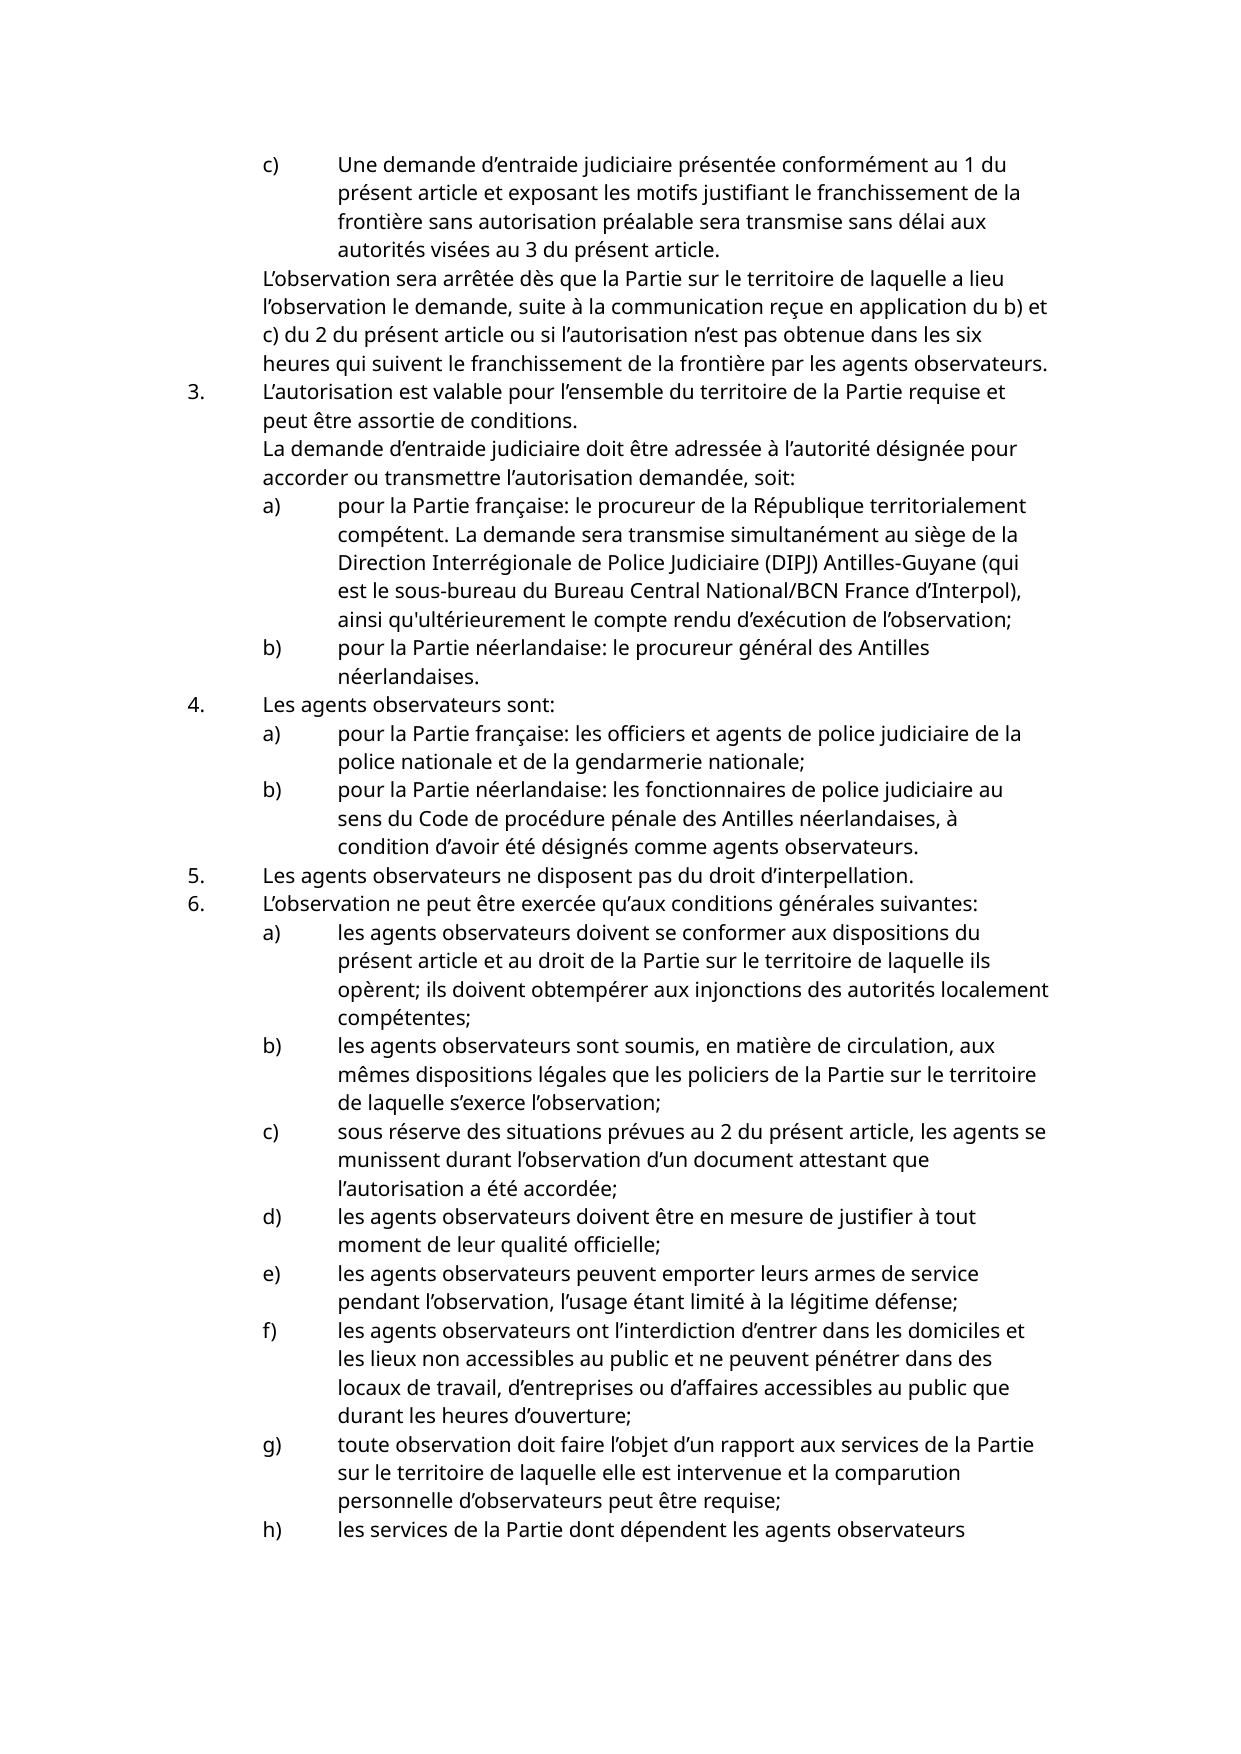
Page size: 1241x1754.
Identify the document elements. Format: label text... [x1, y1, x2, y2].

list les agents observateurs doivent se conformer aux dispositions du présent article et au droit de la Partie sur le territoire de laquelle ils opèrent; ils doivent obtempérer aux injonctions des autorités localement compétentes; [262, 918, 1053, 1032]
list les agents observateurs peuvent emporter leurs armes de service pendant l’observation, l’usage étant limité à la légitime défense; [262, 1259, 1053, 1316]
list pour la Partie néerlandaise: le procureur général des Antilles néerlandaises. [262, 633, 1053, 690]
list L’autorisation est valable pour l’ensemble du territoire de la Partie requise et peut être assortie de conditions. [187, 377, 1053, 434]
list L’observation ne peut être exercée qu’aux conditions générales suivantes: [187, 889, 1053, 918]
list les agents observateurs sont soumis, en matière de circulation, aux mêmes dispositions légales que les policiers de la Partie sur le territoire de laquelle s’exerce l’observation; [262, 1032, 1053, 1117]
list toute observation doit faire l’objet d’un rapport aux services de la Partie sur le territoire de laquelle elle est intervenue et la comparution personnelle d’observateurs peut être requise; [262, 1430, 1053, 1515]
list La demande d’entraide judiciaire doit être adressée à l’autorité désignée pour accorder ou transmettre l’autorisation demandée, soit: [187, 434, 1053, 491]
list Les agents observateurs sont: [187, 690, 1053, 719]
list les services de la Partie dont dépendent les agents observateurs [262, 1515, 1053, 1543]
list les agents observateurs ont l’interdiction d’entrer dans les domiciles et les lieux non accessibles au public et ne peuvent pénétrer dans des locaux de travail, d’entreprises ou d’affaires accessibles au public que durant les heures d’ouverture; [262, 1316, 1053, 1430]
list pour la Partie néerlandaise: les fonctionnaires de police judiciaire au sens du Code de procédure pénale des Antilles néerlandaises, à condition d’avoir été désignés comme agents observateurs. [262, 776, 1053, 861]
list Une demande d’entraide judiciaire présentée conformément au 1 du présent article et exposant les motifs justifiant le franchissement de la frontière sans autorisation préalable sera transmise sans délai aux autorités visées au 3 du présent article. [262, 150, 1053, 264]
list pour la Partie française: les officiers et agents de police judiciaire de la police nationale et de la gendarmerie nationale; [262, 719, 1053, 776]
list les agents observateurs doivent être en mesure de justifier à tout moment de leur qualité officielle; [262, 1202, 1053, 1259]
list sous réserve des situations prévues au 2 du présent article, les agents se munissent durant l’observation d’un document attestant que l’autorisation a été accordée; [262, 1117, 1053, 1202]
list Les agents observateurs ne disposent pas du droit d’interpellation. [187, 861, 1053, 889]
list L’observation sera arrêtée dès que la Partie sur le territoire de laquelle a lieu l’observation le demande, suite à la communication reçue en application du b) et c) du 2 du présent article ou si l’autorisation n’est pas obtenue dans les six heures qui suivent le franchissement de la frontière par les agents observateurs. [187, 264, 1053, 377]
list pour la Partie française: le procureur de la République territorialement compétent. La demande sera transmise simultanément au siège de la Direction Interrégionale de Police Judiciaire (DIPJ) Antilles-Guyane (qui est le sous-bureau du Bureau Central National/BCN France d’Interpol), ainsi qu'ultérieurement le compte rendu d’exécution de l’observation; [262, 491, 1053, 633]
